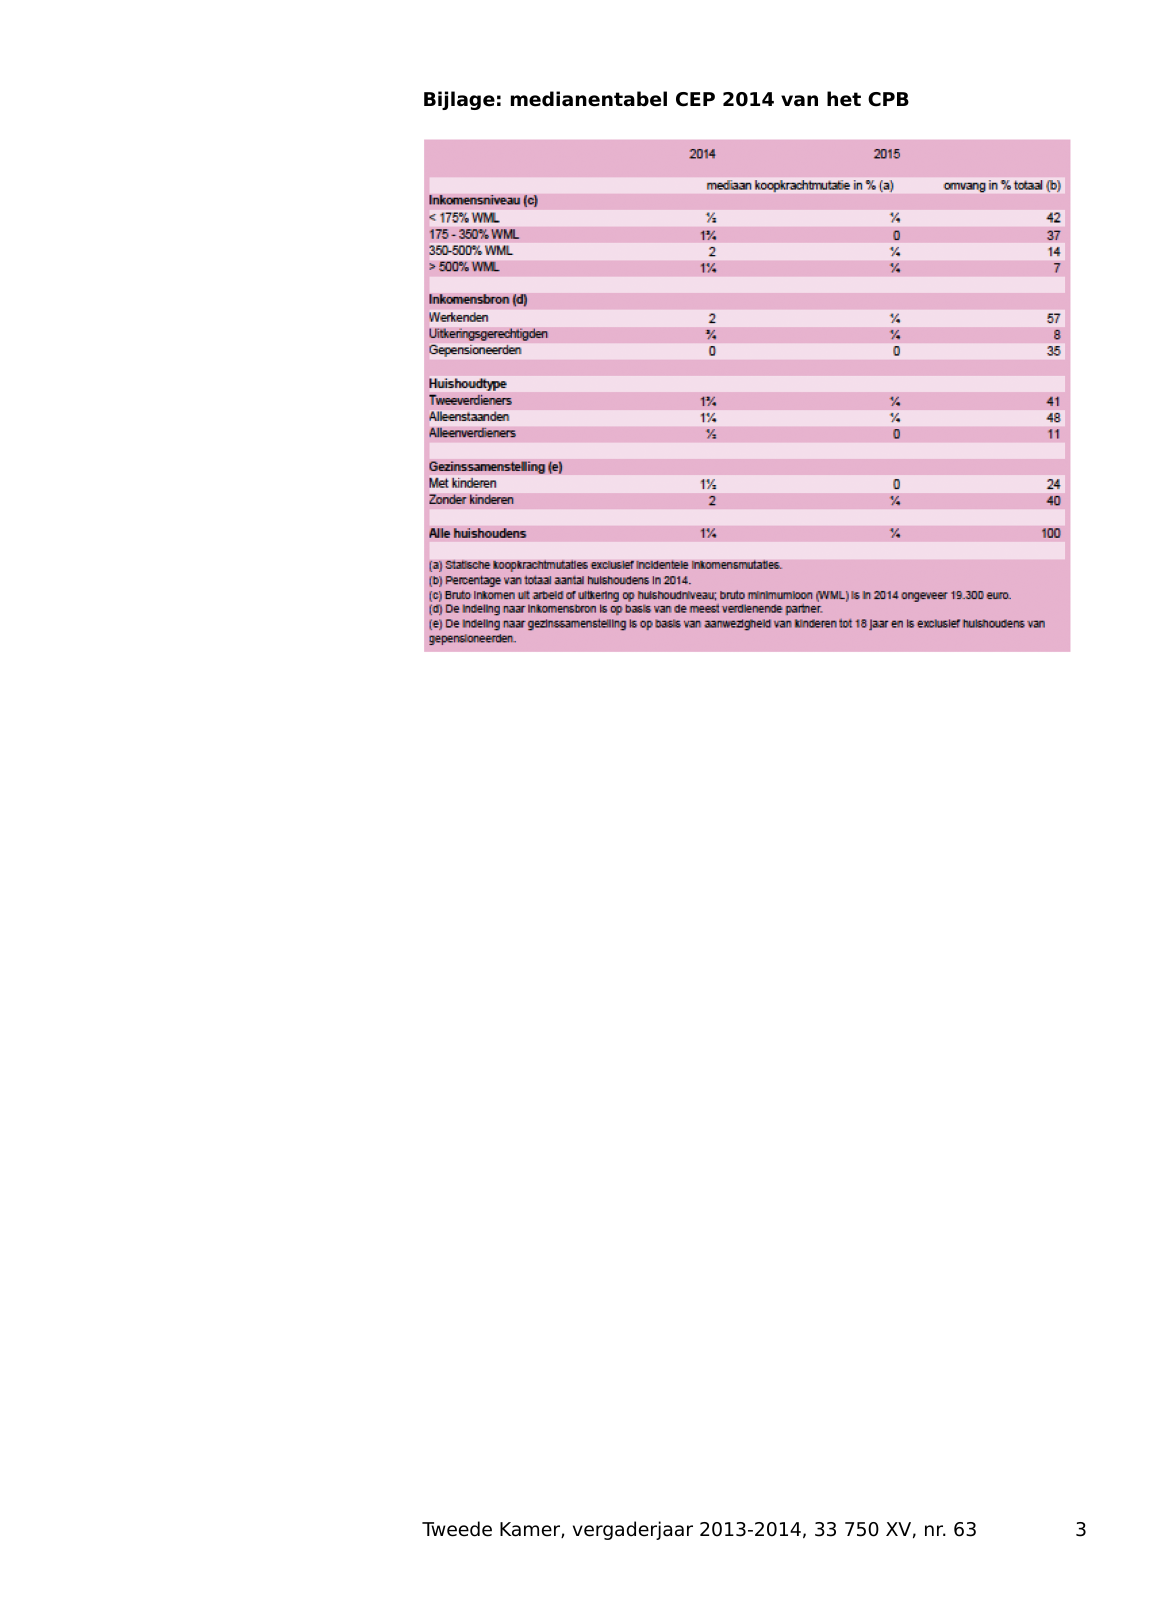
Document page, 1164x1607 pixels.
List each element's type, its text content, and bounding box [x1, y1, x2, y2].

picture [422, 136, 1072, 656]
subtitle Bijlage: medianentabel CEP 2014 van het CPB [77, 89, 1087, 111]
